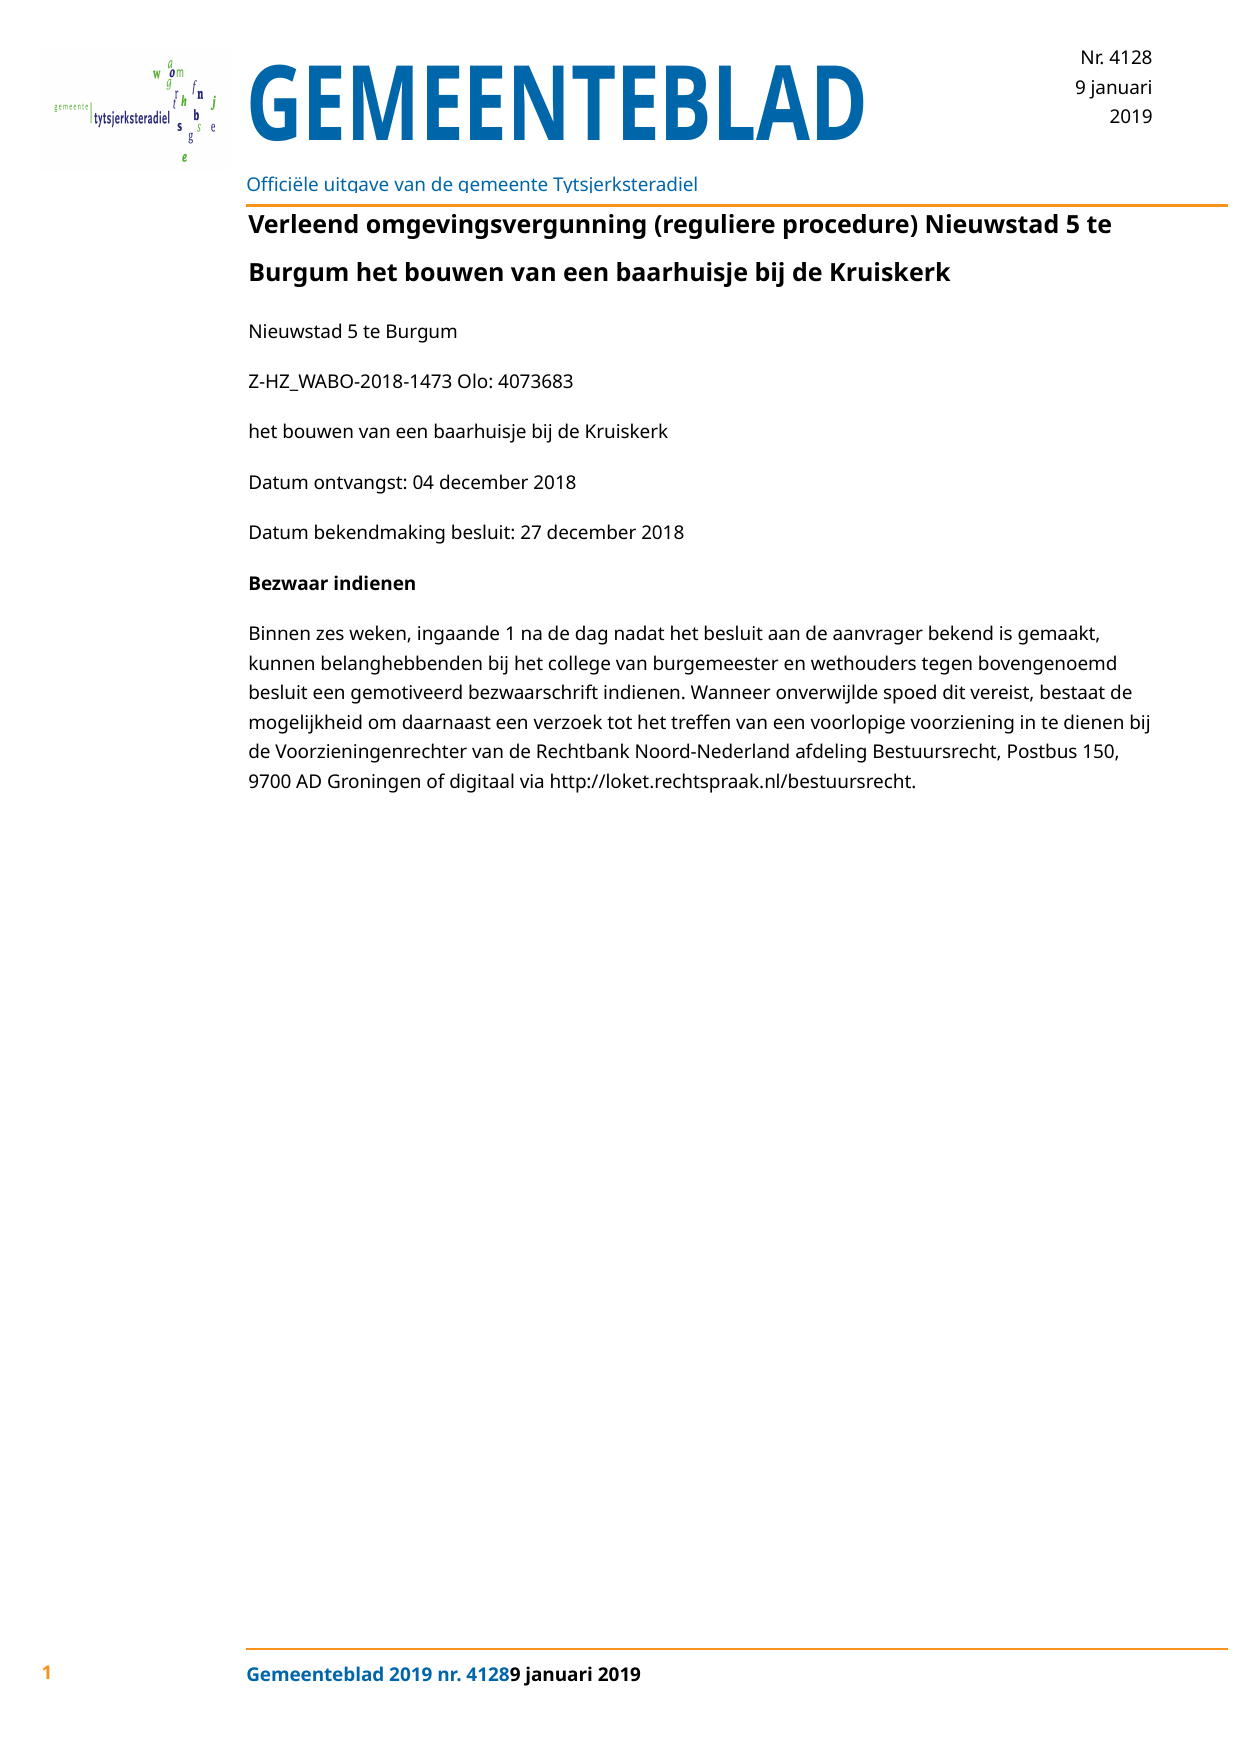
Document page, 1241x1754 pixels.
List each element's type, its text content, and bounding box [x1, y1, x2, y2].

picture [41, 47, 231, 172]
text Binnen zes weken, ingaande 1 na de dag nadat het besluit aan de aanvrager bekend is gemaakt, kunnen belanghebbenden bij het college van burgemeester en wethouders tegen bovengenoemd besluit een gemotiveerd bezwaarschrift indienen. Wanneer onverwijlde spoed dit vereist, bestaat de mogelijkheid om daarnaast een verzoek tot het treffen van een voorlopige voorziening in te dienen bij de Voorzieningenrechter van de Rechtbank Noord-Nederland afdeling Bestuursrecht, Postbus 150, 9700 AD Groningen of digitaal via http://loket.rechtspraak.nl/bestuursrecht. [248, 620, 1152, 794]
text Datum ontvangst: 04 december 2018 [248, 469, 1152, 495]
text het bouwen van een baarhuisje bij de Kruiskerk [248, 419, 1152, 444]
text Datum bekendmaking besluit: 27 december 2018 [248, 519, 1152, 545]
text Verleend omgevingsvergunning (reguliere procedure) Nieuwstad 5 te Burgum het bouwen van een baarhuisje bij de Kruiskerk [248, 207, 1152, 288]
text Bezwaar indienen [248, 570, 1152, 596]
text Nieuwstad 5 te Burgum [248, 318, 1152, 344]
text Z-HZ_WABO-2018-1473 Olo: 4073683 [248, 368, 1152, 394]
